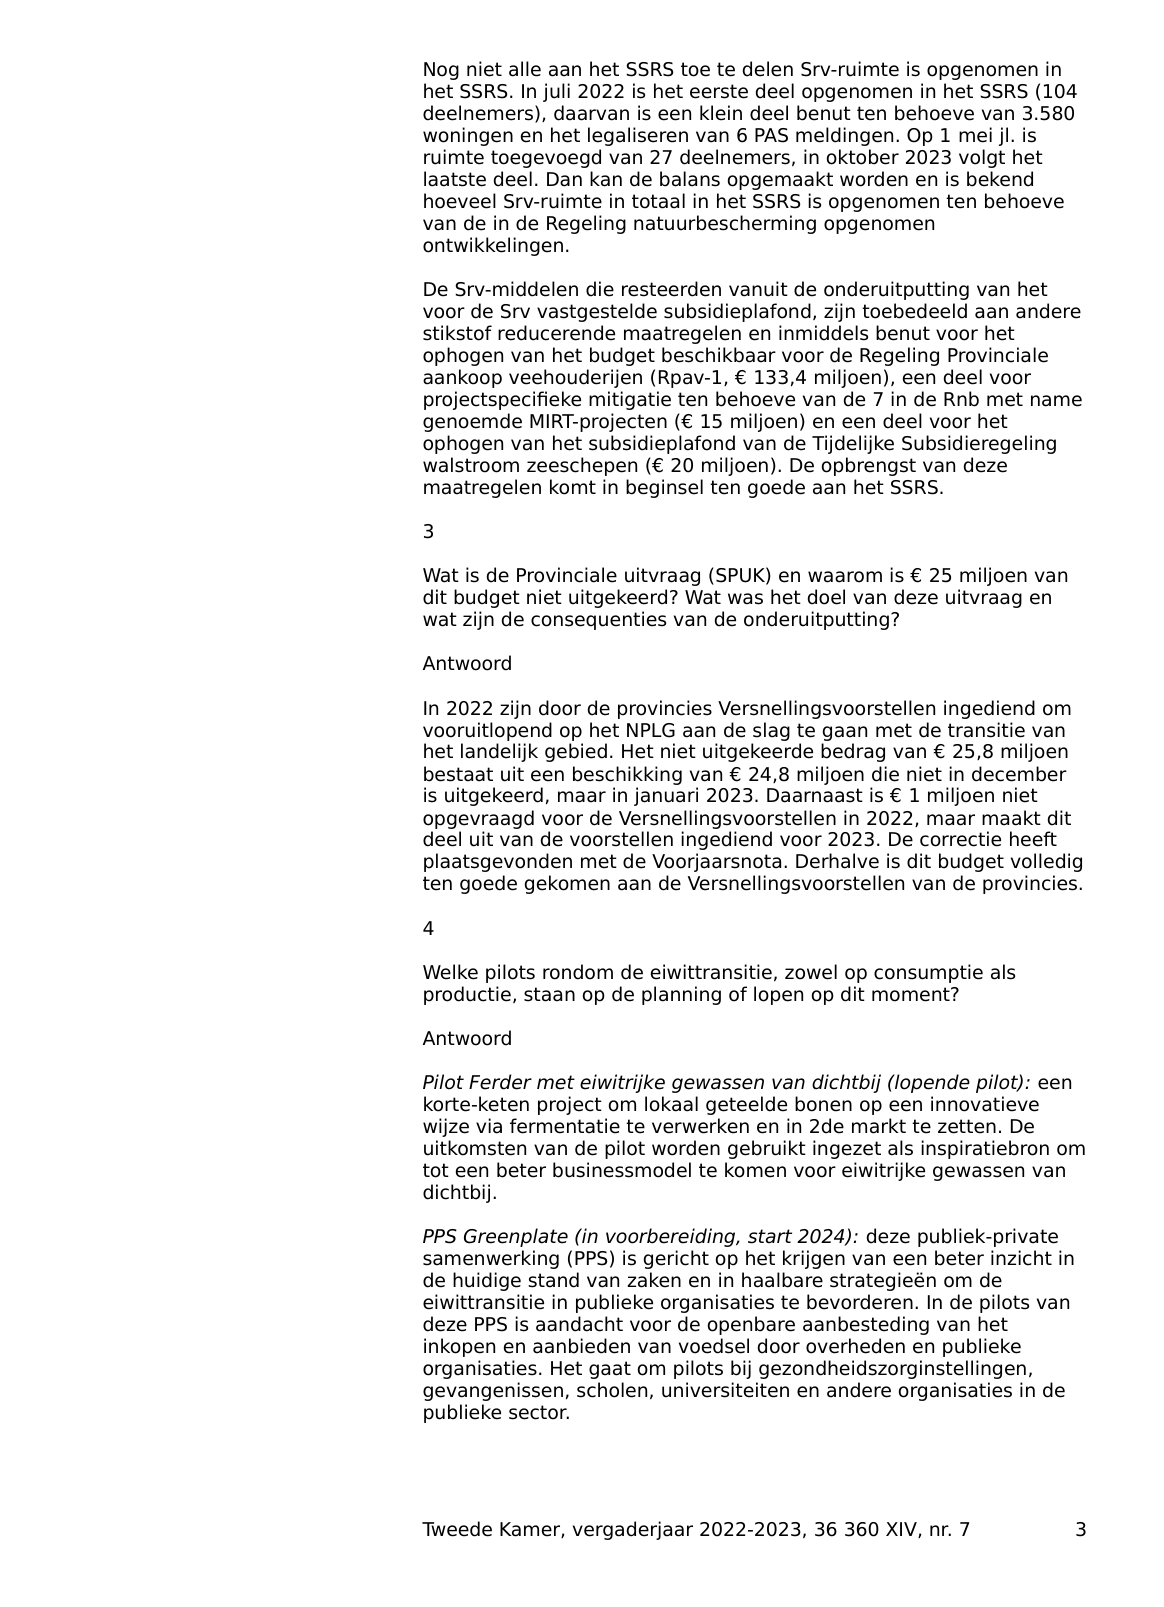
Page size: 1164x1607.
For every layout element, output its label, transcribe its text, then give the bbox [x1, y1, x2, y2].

text De Srv-middelen die resteerden vanuit de onderuitputting van het voor de Srv vastgestelde subsidieplafond, zijn toebedeeld aan andere stikstof reducerende maatregelen en inmiddels benut voor het ophogen van het budget beschikbaar voor de Regeling Provinciale aankoop veehouderijen (Rpav-1, € 133,4 miljoen), een deel voor projectspecifieke mitigatie ten behoeve van de 7 in de Rnb met name genoemde MIRT-projecten (€ 15 miljoen) en een deel voor het ophogen van het subsidieplafond van de Tijdelijke Subsidieregeling walstroom zeeschepen (€ 20 miljoen). De opbrengst van deze maatregelen komt in beginsel ten goede aan het SSRS. [422, 279, 1087, 499]
subtitle Antwoord [422, 653, 1087, 675]
subtitle 3 [422, 521, 1087, 543]
text In 2022 zijn door de provincies Versnellingsvoorstellen ingediend om vooruitlopend op het NPLG aan de slag te gaan met de transitie van het landelijk gebied. Het niet uitgekeerde bedrag van € 25,8 miljoen bestaat uit een beschikking van € 24,8 miljoen die niet in december is uitgekeerd, maar in januari 2023. Daarnaast is € 1 miljoen niet opgevraagd voor de Versnellingsvoorstellen in 2022, maar maakt dit deel uit van de voorstellen ingediend voor 2023. De correctie heeft plaatsgevonden met de Voorjaarsnota. Derhalve is dit budget volledig ten goede gekomen aan de Versnellingsvoorstellen van de provincies. [422, 697, 1087, 895]
subtitle 4 [422, 917, 1087, 939]
text Pilot Ferder met eiwitrijke gewassen van dichtbij (lopende pilot): een korte-keten project om lokaal geteelde bonen op een innovatieve wijze via fermentatie te verwerken en in 2de markt te zetten. De uitkomsten van de pilot worden gebruikt ingezet als inspiratiebron om tot een beter businessmodel te komen voor eiwitrijke gewassen van dichtbij. [422, 1072, 1087, 1204]
subtitle Antwoord [422, 1028, 1087, 1050]
text Wat is de Provinciale uitvraag (SPUK) en waarom is € 25 miljoen van dit budget niet uitgekeerd? Wat was het doel van deze uitvraag en wat zijn de consequenties van de onderuitputting? [422, 565, 1087, 631]
text Welke pilots rondom de eiwittransitie, zowel op consumptie als productie, staan op de planning of lopen op dit moment? [422, 962, 1087, 1006]
text Nog niet alle aan het SSRS toe te delen Srv-ruimte is opgenomen in het SSRS. In juli 2022 is het eerste deel opgenomen in het SSRS (104 deelnemers), daarvan is een klein deel benut ten behoeve van 3.580 woningen en het legaliseren van 6 PAS meldingen. Op 1 mei jl. is ruimte toegevoegd van 27 deelnemers, in oktober 2023 volgt het laatste deel. Dan kan de balans opgemaakt worden en is bekend hoeveel Srv-ruimte in totaal in het SSRS is opgenomen ten behoeve van de in de Regeling natuurbescherming opgenomen ontwikkelingen. [422, 59, 1087, 257]
text PPS Greenplate (in voorbereiding, start 2024): deze publiek-private samenwerking (PPS) is gericht op het krijgen van een beter inzicht in de huidige stand van zaken en in haalbare strategieën om de eiwittransitie in publieke organisaties te bevorderen. In de pilots van deze PPS is aandacht voor de openbare aanbesteding van het inkopen en aanbieden van voedsel door overheden en publieke organisaties. Het gaat om pilots bij gezondheidszorginstellingen, gevangenissen, scholen, universiteiten en andere organisaties in de publieke sector. [422, 1226, 1087, 1424]
